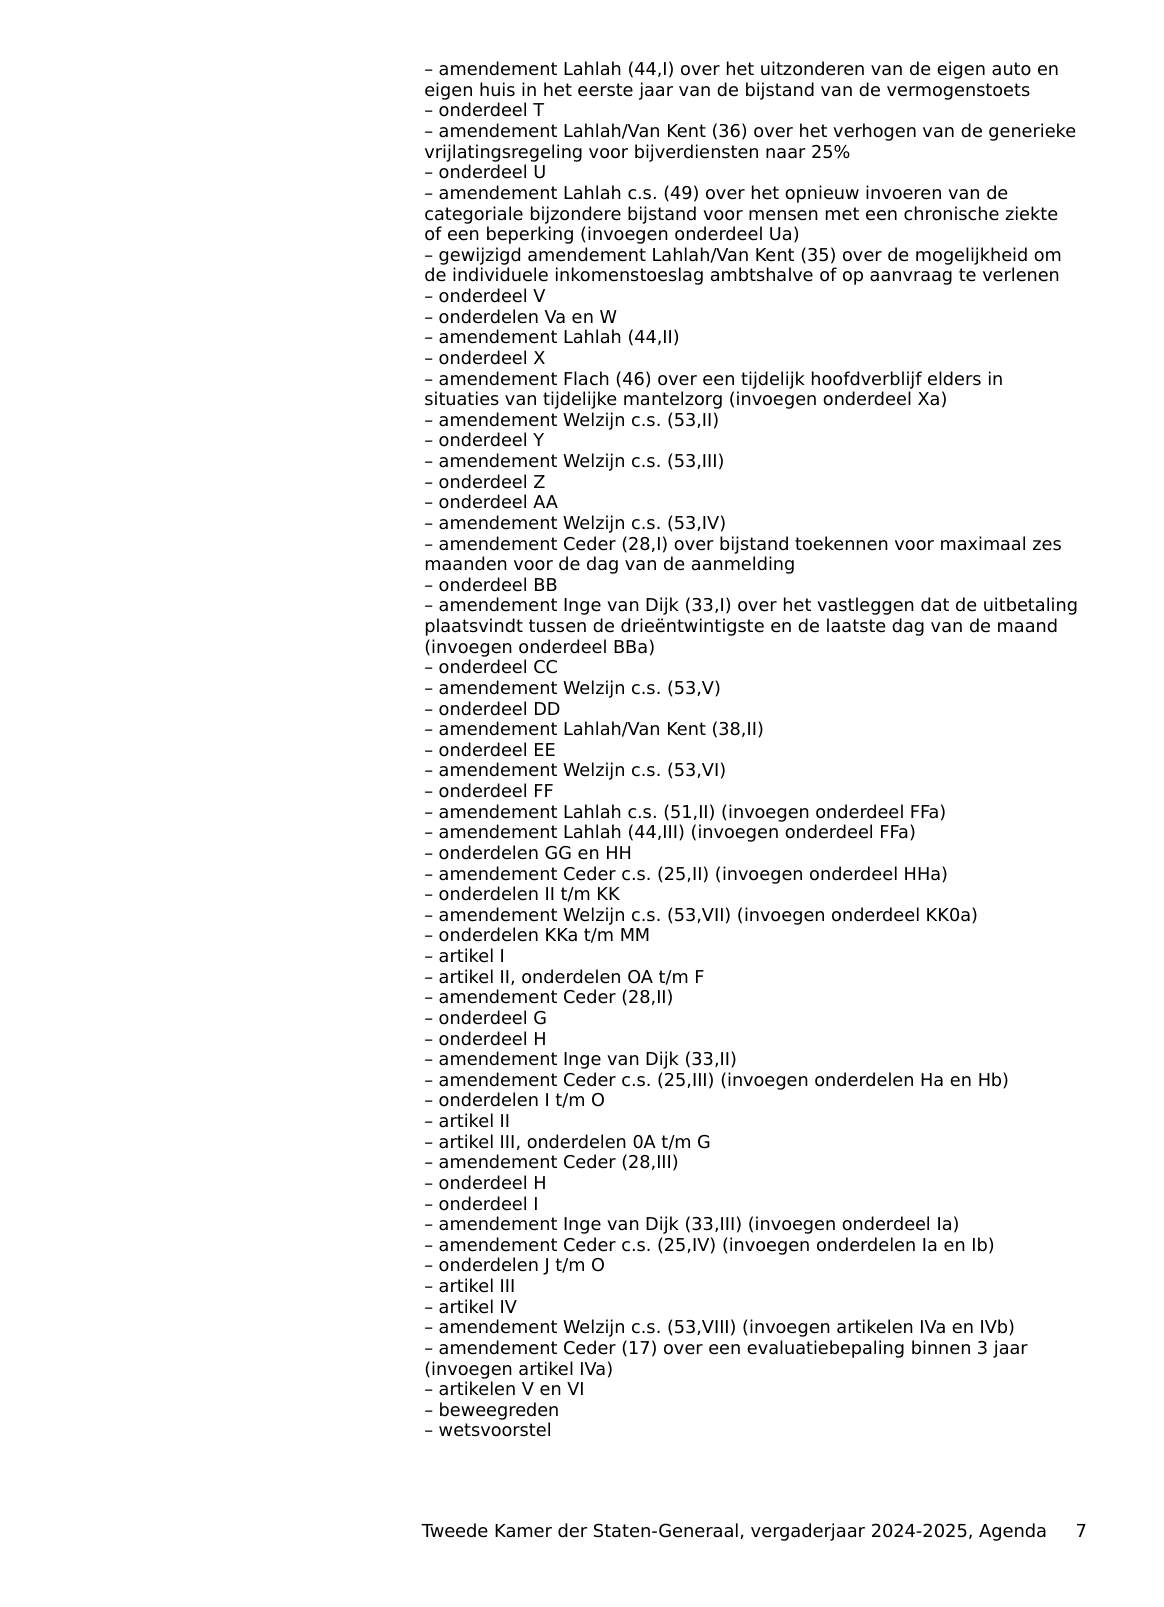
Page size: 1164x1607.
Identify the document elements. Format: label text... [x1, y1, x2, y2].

table_cell [401, 1235, 418, 1255]
table_cell – onderdelen Va en W [418, 307, 1087, 327]
table_cell [401, 100, 418, 121]
table_cell [77, 1255, 401, 1276]
table_cell – amendement Ceder c.s. (25,III) (invoegen onderdelen Ha en Hb) [418, 1070, 1087, 1090]
table_cell – onderdeel H [418, 1173, 1087, 1193]
table_cell [77, 884, 401, 905]
table_cell – onderdelen J t/m O [418, 1255, 1087, 1276]
table_cell [77, 1441, 401, 1462]
table_cell [401, 1194, 418, 1214]
table_cell [401, 1338, 418, 1379]
table_cell [401, 1029, 418, 1049]
table_cell [77, 1194, 401, 1214]
table_cell – onderdelen I t/m O [418, 1090, 1087, 1111]
table_cell [401, 1379, 418, 1400]
table_cell [401, 987, 418, 1008]
table_cell – amendement Ceder c.s. (25,IV) (invoegen onderdelen Ia en Ib) [418, 1235, 1087, 1255]
table_cell [77, 967, 401, 987]
table_cell [77, 162, 401, 183]
table_cell – amendement Lahlah (44,II) [418, 327, 1087, 348]
table_cell [401, 1070, 418, 1090]
table_cell [401, 884, 418, 905]
table_cell [401, 451, 418, 472]
table_cell [401, 245, 418, 286]
table_cell – amendement Inge van Dijk (33,I) over het vastleggen dat de uitbetaling plaatsvindt tussen de drieëntwintigste en de laatste dag van de maand (invoegen onderdeel BBa) [418, 595, 1087, 657]
table_cell [77, 719, 401, 740]
table_cell [401, 1214, 418, 1235]
table_cell [77, 595, 401, 657]
table_cell – amendement Welzijn c.s. (53,V) [418, 678, 1087, 698]
table_cell [77, 1338, 401, 1379]
table_cell – amendement Lahlah/Van Kent (38,II) [418, 719, 1087, 740]
table_cell [77, 843, 401, 863]
table_cell – amendement Ceder (28,I) over bijstand toekennen voor maximaal zes maanden voor de dag van de aanmelding [418, 534, 1087, 575]
table_cell [401, 802, 418, 822]
table_cell [401, 1173, 418, 1193]
table_cell [401, 678, 418, 698]
table_cell [401, 513, 418, 533]
table_cell – onderdeel V [418, 286, 1087, 307]
table_cell – amendement Lahlah (44,I) over het uitzonderen van de eigen auto en eigen huis in het eerste jaar van de bijstand van de vermogenstoets [418, 59, 1087, 100]
table_cell [401, 1420, 418, 1441]
table_cell [77, 1090, 401, 1111]
table_cell [401, 183, 418, 245]
table_cell [77, 1400, 401, 1420]
table_cell [401, 1255, 418, 1276]
table_cell [77, 100, 401, 121]
table_cell [77, 987, 401, 1008]
table_cell – artikel I [418, 946, 1087, 967]
table_cell [77, 513, 401, 533]
table_cell – amendement Ceder (28,II) [418, 987, 1087, 1008]
table_cell [77, 802, 401, 822]
table_cell [401, 1049, 418, 1070]
table_cell – amendement Inge van Dijk (33,II) [418, 1049, 1087, 1070]
table_cell [77, 472, 401, 492]
table_cell [77, 1420, 401, 1441]
table_cell – amendement Ceder c.s. (25,II) (invoegen onderdeel HHa) [418, 864, 1087, 884]
table_cell [401, 781, 418, 802]
table_cell [401, 740, 418, 760]
table_cell [77, 245, 401, 286]
table_cell [401, 864, 418, 884]
table_cell [77, 1379, 401, 1400]
table_cell [401, 1090, 418, 1111]
table_cell – artikel III, onderdelen 0A t/m G [418, 1132, 1087, 1152]
table_cell – onderdeel T [418, 100, 1087, 121]
table_cell [77, 822, 401, 843]
table_cell [401, 286, 418, 307]
table_cell [401, 410, 418, 430]
table_cell [401, 575, 418, 595]
table_cell – amendement Welzijn c.s. (53,IV) [418, 513, 1087, 533]
table_cell – amendement Ceder (28,III) [418, 1152, 1087, 1173]
table_cell [77, 327, 401, 348]
table_cell [77, 286, 401, 307]
table_cell – onderdeel G [418, 1008, 1087, 1028]
table_cell [77, 1317, 401, 1338]
table_cell [77, 946, 401, 967]
table_cell [401, 162, 418, 183]
table_cell [77, 183, 401, 245]
table_cell – amendement Flach (46) over een tijdelijk hoofdverblijf elders in situaties van tijdelijke mantelzorg (invoegen onderdeel Xa) [418, 369, 1087, 410]
table_cell [401, 843, 418, 863]
table_cell [77, 678, 401, 698]
table_cell – amendement Welzijn c.s. (53,VI) [418, 760, 1087, 781]
table_cell [401, 925, 418, 946]
table_cell [77, 348, 401, 368]
table_cell – amendement Inge van Dijk (33,III) (invoegen onderdeel Ia) [418, 1214, 1087, 1235]
table_cell [77, 699, 401, 719]
table_cell – onderdeel Z [418, 472, 1087, 492]
table_cell [401, 307, 418, 327]
table_cell – amendement Lahlah c.s. (49) over het opnieuw invoeren van de categoriale bijzondere bijstand voor mensen met een chronische ziekte of een beperking (invoegen onderdeel Ua) [418, 183, 1087, 245]
table_cell [77, 925, 401, 946]
table_cell [77, 740, 401, 760]
table_cell [77, 905, 401, 925]
table_cell [77, 1173, 401, 1193]
table_cell [401, 472, 418, 492]
table_cell [401, 534, 418, 575]
table_cell [77, 430, 401, 451]
table_cell [401, 595, 418, 657]
table_cell [77, 1029, 401, 1049]
table_cell [401, 1276, 418, 1297]
table_cell [401, 369, 418, 410]
table_cell [401, 967, 418, 987]
table_cell [401, 1441, 418, 1462]
table_cell – wetsvoorstel [418, 1420, 1087, 1441]
table_cell [77, 1049, 401, 1070]
table_cell [401, 946, 418, 967]
table_cell [77, 534, 401, 575]
table_cell – onderdeel EE [418, 740, 1087, 760]
table_cell [77, 864, 401, 884]
table_cell – onderdeel X [418, 348, 1087, 368]
table_cell [401, 719, 418, 740]
table_cell – artikel II [418, 1111, 1087, 1132]
table_cell [77, 121, 401, 162]
table_cell [401, 1008, 418, 1028]
table_cell [401, 1132, 418, 1152]
table_cell [77, 781, 401, 802]
table_cell – onderdelen GG en HH [418, 843, 1087, 863]
table_cell [401, 1297, 418, 1317]
table_cell – amendement Welzijn c.s. (53,II) [418, 410, 1087, 430]
table_cell – onderdeel DD [418, 699, 1087, 719]
table_cell [401, 699, 418, 719]
table_cell – onderdeel H [418, 1029, 1087, 1049]
table_cell – onderdelen KKa t/m MM [418, 925, 1087, 946]
table_cell – amendement Lahlah/Van Kent (36) over het verhogen van de generieke vrijlatingsregeling voor bijverdiensten naar 25% [418, 121, 1087, 162]
table_cell [401, 1152, 418, 1173]
table_cell [401, 760, 418, 781]
table_cell [401, 327, 418, 348]
table_cell [77, 451, 401, 472]
table_cell [401, 905, 418, 925]
table_cell [401, 59, 418, 100]
table_cell – onderdeel CC [418, 657, 1087, 678]
table_cell [77, 1276, 401, 1297]
table_cell [77, 760, 401, 781]
table_cell [401, 1111, 418, 1132]
table_cell [77, 369, 401, 410]
table_cell – artikel II, onderdelen OA t/m F [418, 967, 1087, 987]
table_cell [77, 307, 401, 327]
table_cell [77, 410, 401, 430]
table_cell [401, 1400, 418, 1420]
table_cell – artikel III [418, 1276, 1087, 1297]
table_cell – onderdeel I [418, 1194, 1087, 1214]
table_cell [77, 1152, 401, 1173]
table_cell – gewijzigd amendement Lahlah/Van Kent (35) over de mogelijkheid om de individuele inkomenstoeslag ambtshalve of op aanvraag te verlenen [418, 245, 1087, 286]
table_cell – amendement Lahlah c.s. (51,II) (invoegen onderdeel FFa) [418, 802, 1087, 822]
table_cell [77, 1132, 401, 1152]
table_cell [401, 1317, 418, 1338]
table_cell – amendement Welzijn c.s. (53,VIII) (invoegen artikelen IVa en IVb) [418, 1317, 1087, 1338]
table_cell – amendement Ceder (17) over een evaluatiebepaling binnen 3 jaar (invoegen artikel IVa) [418, 1338, 1087, 1379]
table_cell [77, 575, 401, 595]
table_cell [418, 1441, 1087, 1462]
table_cell [401, 430, 418, 451]
table_cell – onderdeel BB [418, 575, 1087, 595]
table_cell [77, 492, 401, 513]
table_cell – onderdeel Y [418, 430, 1087, 451]
table_cell [401, 822, 418, 843]
table_cell – beweegreden [418, 1400, 1087, 1420]
table_cell [401, 492, 418, 513]
table_cell [77, 1214, 401, 1235]
table_cell – artikel IV [418, 1297, 1087, 1317]
table_cell [77, 1070, 401, 1090]
table_cell [401, 657, 418, 678]
table_cell – amendement Welzijn c.s. (53,III) [418, 451, 1087, 472]
table_cell [77, 1235, 401, 1255]
table_cell [77, 657, 401, 678]
table_cell – amendement Lahlah (44,III) (invoegen onderdeel FFa) [418, 822, 1087, 843]
table_cell [77, 1008, 401, 1028]
table_cell [77, 59, 401, 100]
table_cell – artikelen V en VI [418, 1379, 1087, 1400]
table_cell – onderdeel U [418, 162, 1087, 183]
table_cell [77, 1297, 401, 1317]
table_cell [401, 348, 418, 368]
table_cell [77, 1111, 401, 1132]
table_cell [401, 121, 418, 162]
table_cell – onderdelen II t/m KK [418, 884, 1087, 905]
table_cell – onderdeel FF [418, 781, 1087, 802]
table_cell – amendement Welzijn c.s. (53,VII) (invoegen onderdeel KK0a) [418, 905, 1087, 925]
table_cell – onderdeel AA [418, 492, 1087, 513]
